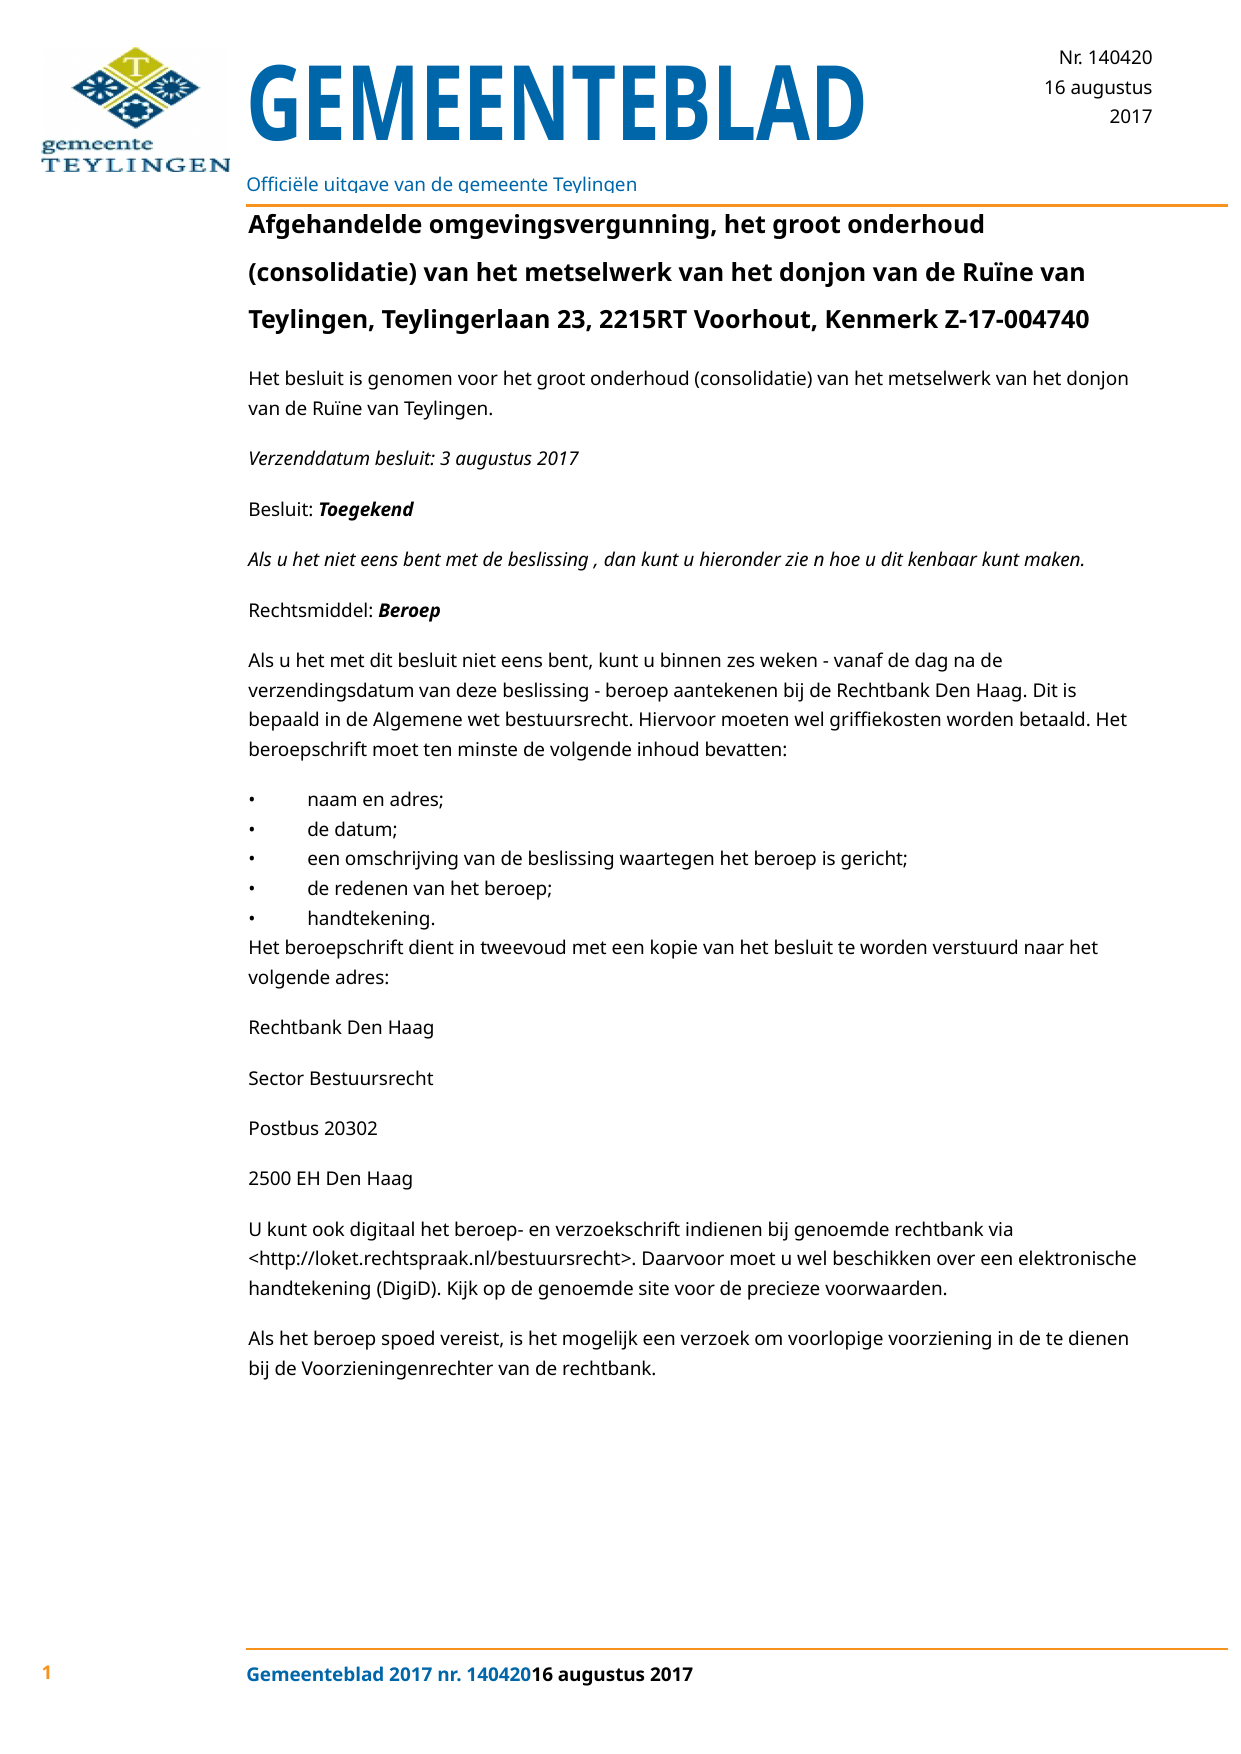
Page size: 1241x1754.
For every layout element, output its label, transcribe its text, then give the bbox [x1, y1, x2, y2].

list de redenen van het beroep; [248, 875, 1152, 901]
text Besluit: Toegekend [248, 496, 1152, 522]
text Het beroepschrift dient in tweevoud met een kopie van het besluit te worden verstuurd naar het volgende adres: [248, 934, 1152, 989]
list de datum; [248, 816, 1152, 842]
text Rechtbank Den Haag [248, 1014, 1152, 1040]
text Rechtsmiddel: Beroep [248, 597, 1152, 622]
text Als u het met dit besluit niet eens bent, kunt u binnen zes weken - vanaf de dag na de verzendingsdatum van deze beslissing - beroep aantekenen bij de Rechtbank Den Haag. Dit is bepaald in de Algemene wet bestuursrecht. Hiervoor moeten wel griffiekosten worden betaald. Het beroepschrift moet ten minste de volgende inhoud bevatten: [248, 647, 1152, 762]
text Verzenddatum besluit: 3 augustus 2017 [248, 446, 1152, 471]
text Afgehandelde omgevingsvergunning, het groot onderhoud (consolidatie) van het metselwerk van het donjon van de Ruïne van Teylingen, Teylingerlaan 23, 2215RT Voorhout, Kenmerk Z-17-004740 [248, 207, 1152, 336]
text Als het beroep spoed vereist, is het mogelijk een verzoek om voorlopige voorziening in de te dienen bij de Voorzieningenrechter van de rechtbank. [248, 1326, 1152, 1381]
list handtekening. [248, 905, 1152, 930]
list naam en adres; [248, 786, 1152, 812]
text Als u het niet eens bent met de beslissing , dan kunt u hieronder zie n hoe u dit kenbaar kunt maken. [248, 546, 1152, 572]
picture [41, 47, 231, 172]
text Sector Bestuursrecht [248, 1065, 1152, 1090]
text 2500 EH Den Haag [248, 1166, 1152, 1191]
text U kunt ook digitaal het beroep- en verzoekschrift indienen bij genoemde rechtbank via <http://loket.rechtspraak.nl/bestuursrecht>. Daarvoor moet u wel beschikken over een elektronische handtekening (DigiD). Kijk op de genoemde site voor de precieze voorwaarden. [248, 1216, 1152, 1301]
text Postbus 20302 [248, 1115, 1152, 1141]
list een omschrijving van de beslissing waartegen het beroep is gericht; [248, 846, 1152, 871]
text Het besluit is genomen voor het groot onderhoud (consolidatie) van het metselwerk van het donjon van de Ruïne van Teylingen. [248, 366, 1152, 421]
